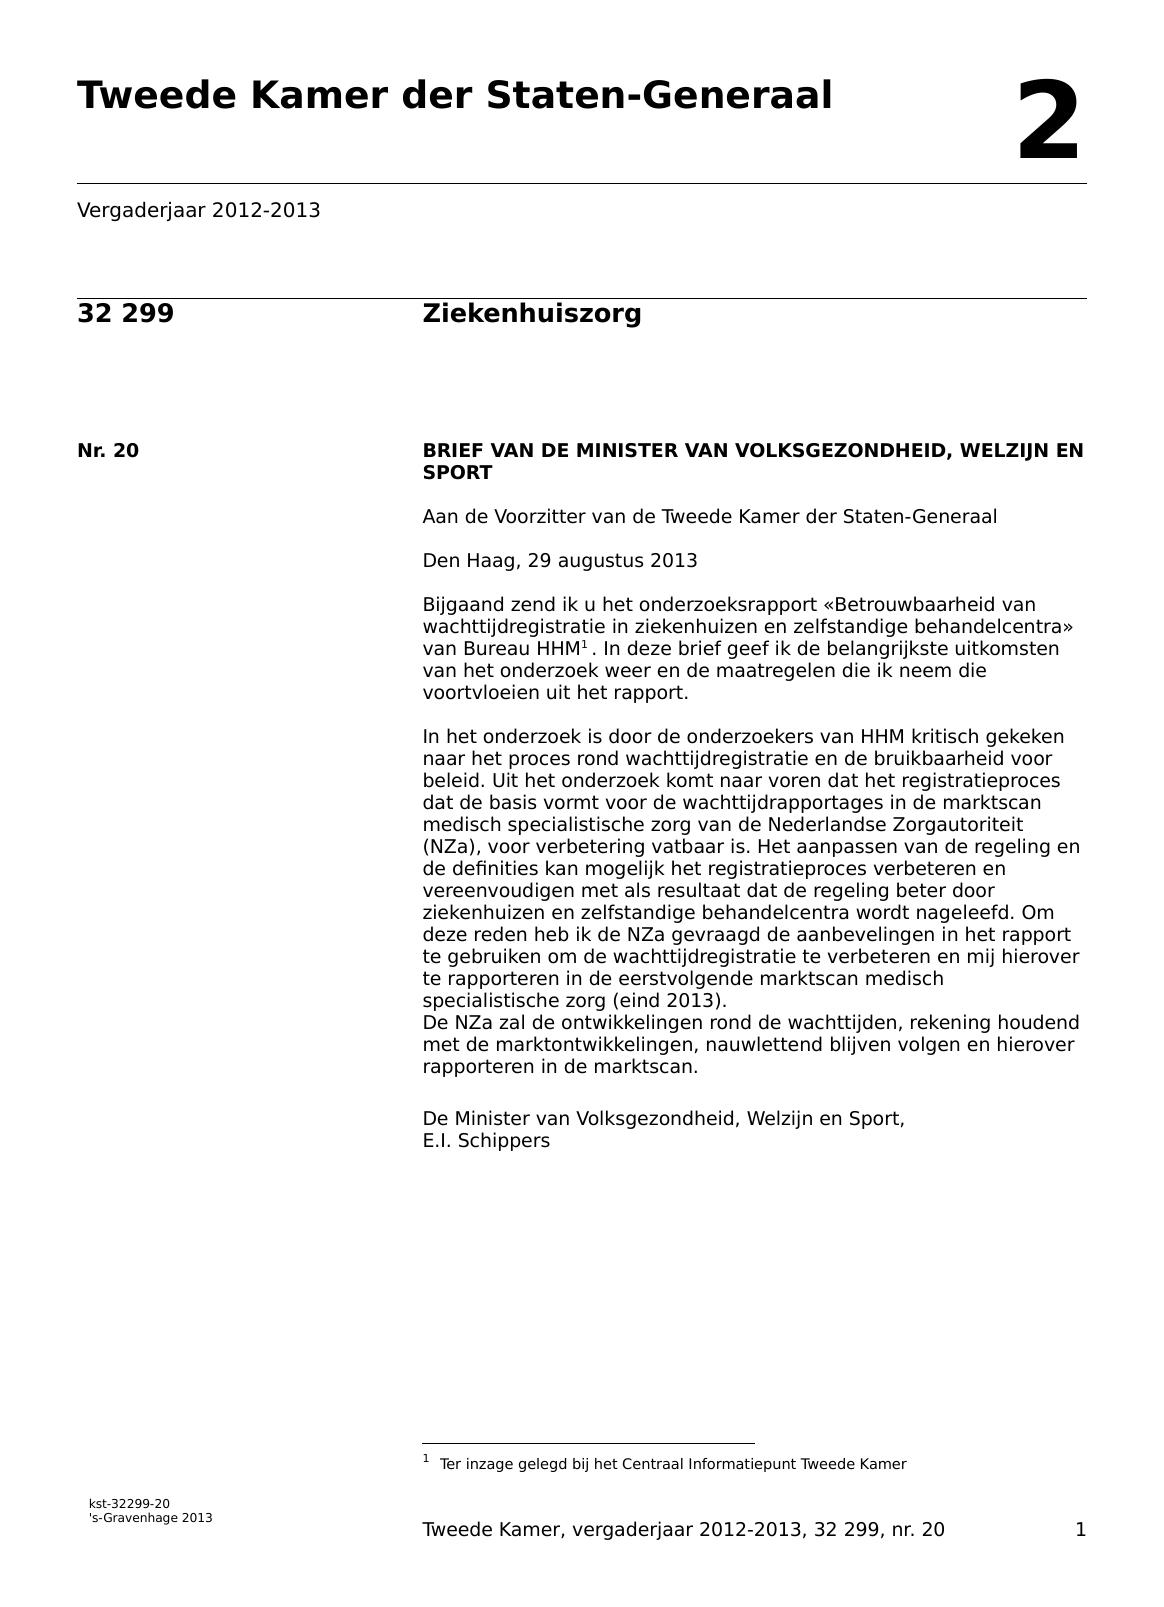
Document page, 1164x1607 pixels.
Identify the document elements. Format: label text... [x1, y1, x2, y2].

table_header Tweede Kamer der Staten-Generaal [77, 59, 886, 183]
text 's-Gravenhage 2013 [88, 1511, 323, 1525]
text Ter inzage gelegd bij het Centraal Informatiepunt Tweede Kamer [422, 1452, 1087, 1474]
table_cell Vergaderjaar 2012-2013 [77, 184, 1087, 298]
table_header 2 [886, 59, 1087, 183]
text De Minister van Volksgezondheid, Welzijn en Sport, E.I. Schippers [422, 1108, 1087, 1152]
text Aan de Voorzitter van de Tweede Kamer der Staten-Generaal [422, 506, 1087, 528]
text De NZa zal de ontwikkelingen rond de wachttijden, rekening houdend met de marktontwikkelingen, nauwlettend blijven volgen en hierover rapporteren in de marktscan. [422, 1012, 1087, 1078]
subtitle Nr. 20 BRIEF VAN DE MINISTER VAN VOLKSGEZONDHEID, WELZIJN EN SPORT [77, 440, 1087, 484]
text Bijgaand zend ik u het onderzoeksrapport «Betrouwbaarheid van wachttijdregistratie in ziekenhuizen en zelfstandige behandelcentra» van Bureau HHM. In deze brief geef ik de belangrijkste uitkomsten van het onderzoek weer en de maatregelen die ik neem die voortvloeien uit het rapport. [422, 594, 1087, 704]
subtitle 32 299 Ziekenhuiszorg [77, 299, 1087, 329]
text kst-32299-20 [88, 1497, 323, 1511]
text In het onderzoek is door de onderzoekers van HHM kritisch gekeken naar het proces rond wachttijdregistratie en de bruikbaarheid voor beleid. Uit het onderzoek komt naar voren dat het registratieproces dat de basis vormt voor de wachttijdrapportages in de marktscan medisch specialistische zorg van de Nederlandse Zorgautoriteit (NZa), voor verbetering vatbaar is. Het aanpassen van de regeling en de definities kan mogelijk het registratieproces verbeteren en vereenvoudigen met als resultaat dat de regeling beter door ziekenhuizen en zelfstandige behandelcentra wordt nageleefd. Om deze reden heb ik de NZa gevraagd de aanbevelingen in het rapport te gebruiken om de wachttijdregistratie te verbeteren en mij hierover te rapporteren in de eerstvolgende marktscan medisch specialistische zorg (eind 2013). [422, 726, 1087, 1012]
text Den Haag, 29 augustus 2013 [422, 550, 1087, 572]
